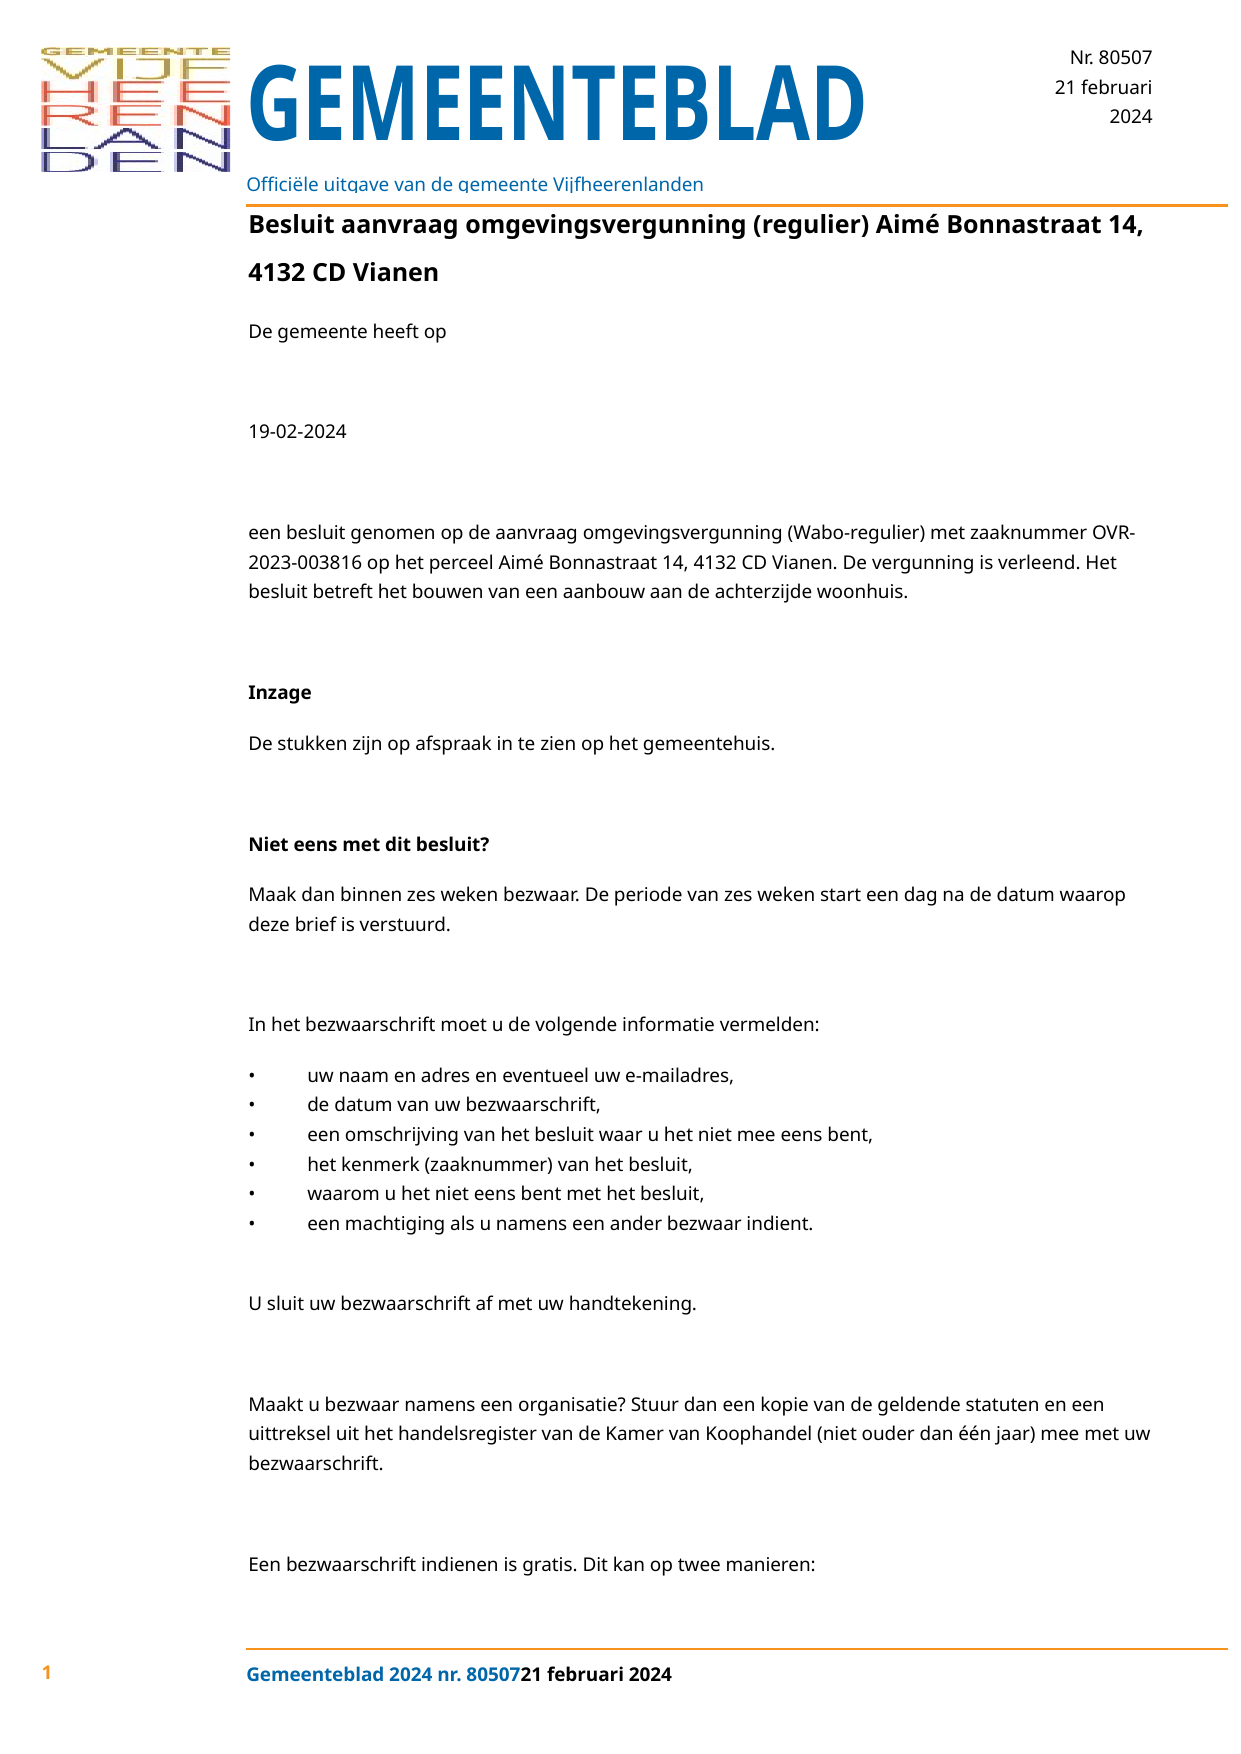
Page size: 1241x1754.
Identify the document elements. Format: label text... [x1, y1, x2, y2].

text Een bezwaarschrift indienen is gratis. Dit kan op twee manieren: [248, 1551, 1152, 1577]
text een besluit genomen op de aanvraag omgevingsvergunning (Wabo-regulier) met zaaknummer OVR-2023-003816 op het perceel Aimé Bonnastraat 14, 4132 CD Vianen. De vergunning is verleend. Het besluit betreft het bouwen van een aanbouw aan de achterzijde woonhuis. [248, 519, 1152, 604]
text 19-02-2024 [248, 419, 1152, 444]
list een machtiging als u namens een ander bezwaar indient. [248, 1210, 1152, 1236]
text De stukken zijn op afspraak in te zien op het gemeentehuis. [248, 730, 1152, 756]
list een omschrijving van het besluit waar u het niet mee eens bent, [248, 1121, 1152, 1147]
text Besluit aanvraag omgevingsvergunning (regulier) Aimé Bonnastraat 14, 4132 CD Vianen [248, 207, 1152, 288]
text Maak dan binnen zes weken bezwaar. De periode van zes weken start een dag na de datum waarop deze brief is verstuurd. [248, 881, 1152, 937]
list waarom u het niet eens bent met het besluit, [248, 1180, 1152, 1206]
list het kenmerk (zaaknummer) van het besluit, [248, 1151, 1152, 1177]
list uw naam en adres en eventueel uw e-mailadres, [248, 1062, 1152, 1088]
list de datum van uw bezwaarschrift, [248, 1092, 1152, 1117]
text U sluit uw bezwaarschrift af met uw handtekening. [248, 1290, 1152, 1316]
text Inzage [248, 679, 1152, 705]
text Niet eens met dit besluit? [248, 831, 1152, 857]
picture [41, 47, 231, 172]
text De gemeente heeft op [248, 318, 1152, 344]
text In het bezwaarschrift moet u de volgende informatie vermelden: [248, 1012, 1152, 1037]
text Maakt u bezwaar namens een organisatie? Stuur dan een kopie van de geldende statuten en een uittreksel uit het handelsregister van de Kamer van Koophandel (niet ouder dan één jaar) mee met uw bezwaarschrift. [248, 1391, 1152, 1476]
